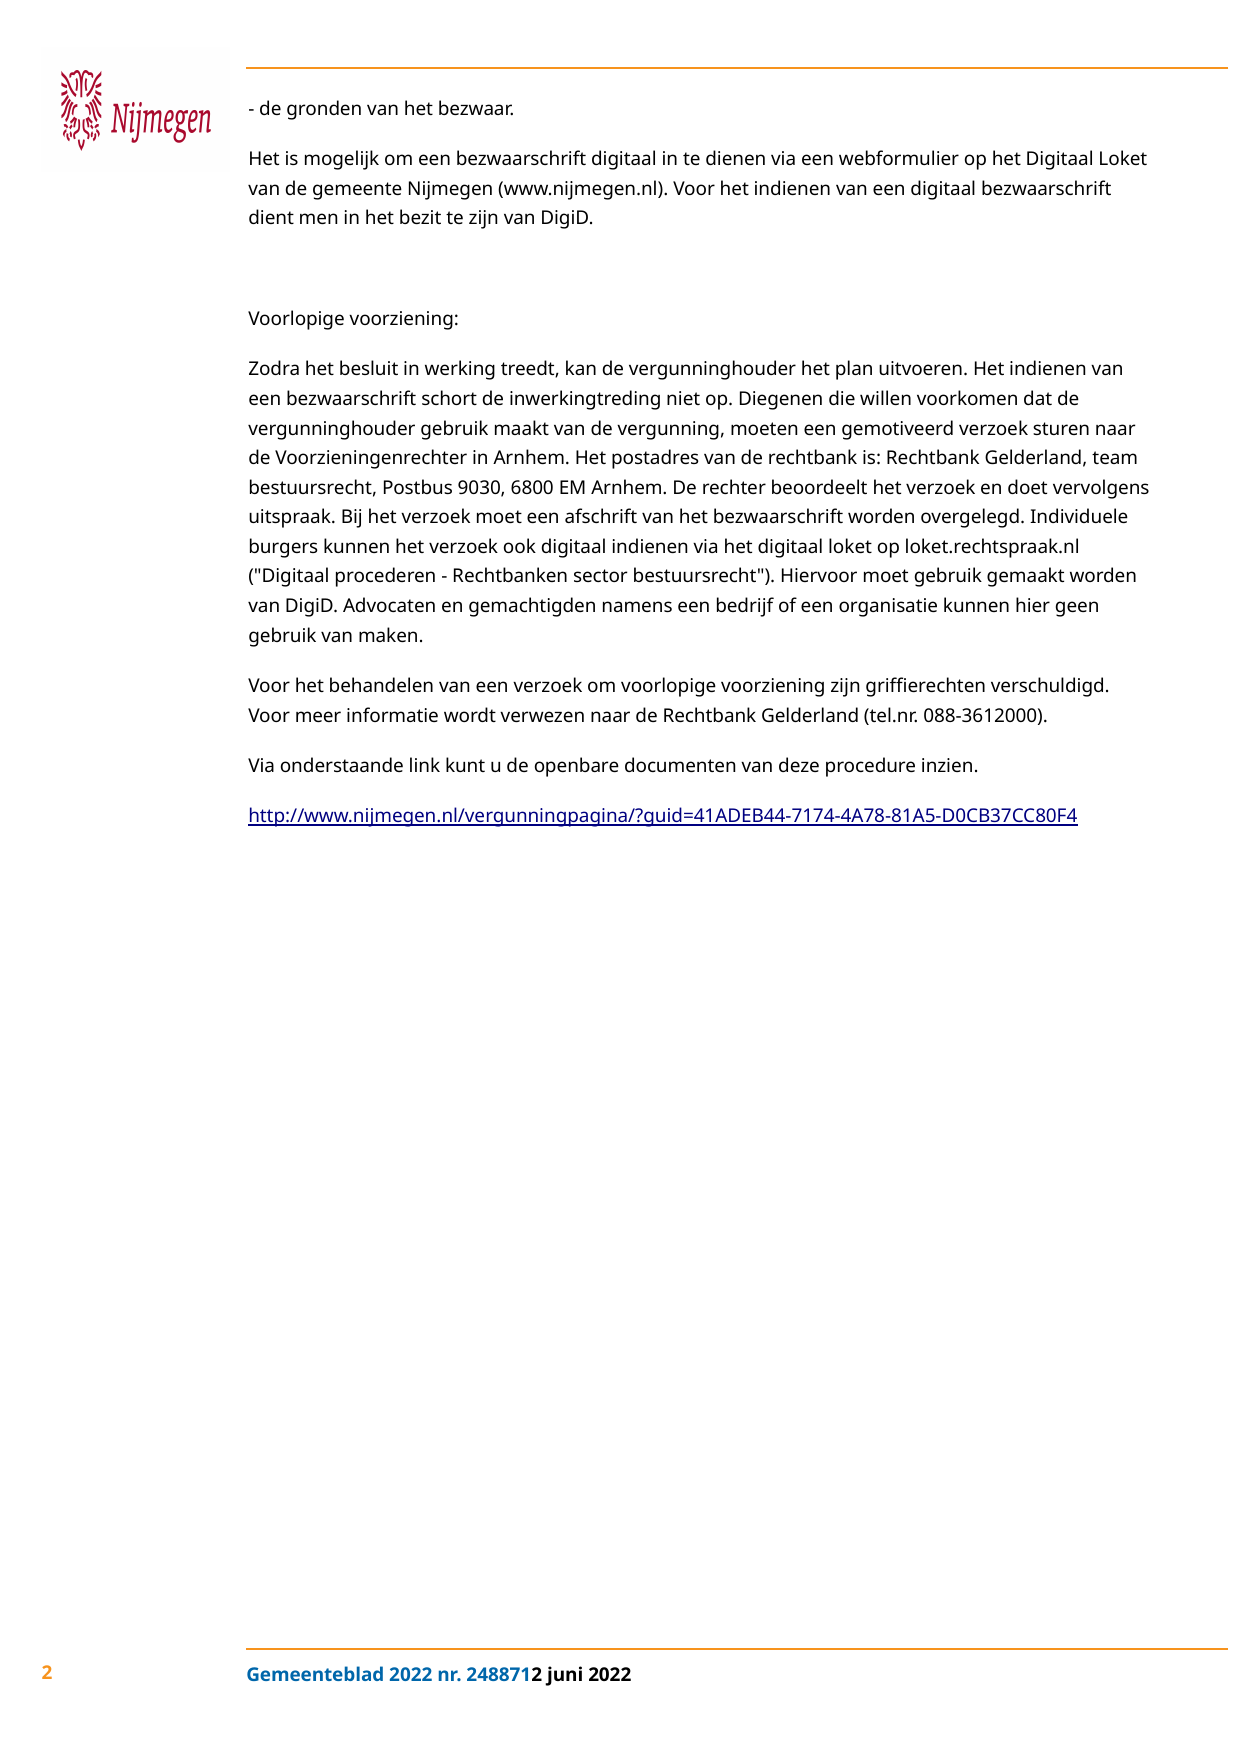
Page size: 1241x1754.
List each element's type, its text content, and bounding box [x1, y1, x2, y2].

text http://www.nijmegen.nl/vergunningpagina/?guid=41ADEB44-7174-4A78-81A5-D0CB37CC80F4 [248, 803, 1152, 828]
text Zodra het besluit in werking treedt, kan de vergunninghouder het plan uitvoeren. Het indienen van een bezwaarschrift schort de inwerkingtreding niet op. Diegenen die willen voorkomen dat de vergunninghouder gebruik maakt van de vergunning, moeten een gemotiveerd verzoek sturen naar de Voorzieningenrechter in Arnhem. Het postadres van de rechtbank is: Rechtbank Gelderland, team bestuursrecht, Postbus 9030, 6800 EM Arnhem. De rechter beoordeelt het verzoek en doet vervolgens uitspraak. Bij het verzoek moet een afschrift van het bezwaarschrift worden overgelegd. Individuele burgers kunnen het verzoek ook digitaal indienen via het digitaal loket op loket.rechtspraak.nl ("Digitaal procederen - Rechtbanken sector bestuursrecht"). Hiervoor moet gebruik gemaakt worden van DigiD. Advocaten en gemachtigden namens een bedrijf of een organisatie kunnen hier geen gebruik van maken. [248, 356, 1152, 648]
text Via onderstaande link kunt u de openbare documenten van deze procedure inzien. [248, 752, 1152, 778]
text - de gronden van het bezwaar. [248, 95, 1152, 121]
picture [41, 47, 231, 172]
text Het is mogelijk om een bezwaarschrift digitaal in te dienen via een webformulier op het Digitaal Loket van de gemeente Nijmegen (www.nijmegen.nl). Voor het indienen van een digitaal bezwaarschrift dient men in het bezit te zijn van DigiD. [248, 145, 1152, 230]
text Voor het behandelen van een verzoek om voorlopige voorziening zijn griffierechten verschuldigd. Voor meer informatie wordt verwezen naar de Rechtbank Gelderland (tel.nr. 088-3612000). [248, 672, 1152, 728]
text Voorlopige voorziening: [248, 305, 1152, 331]
